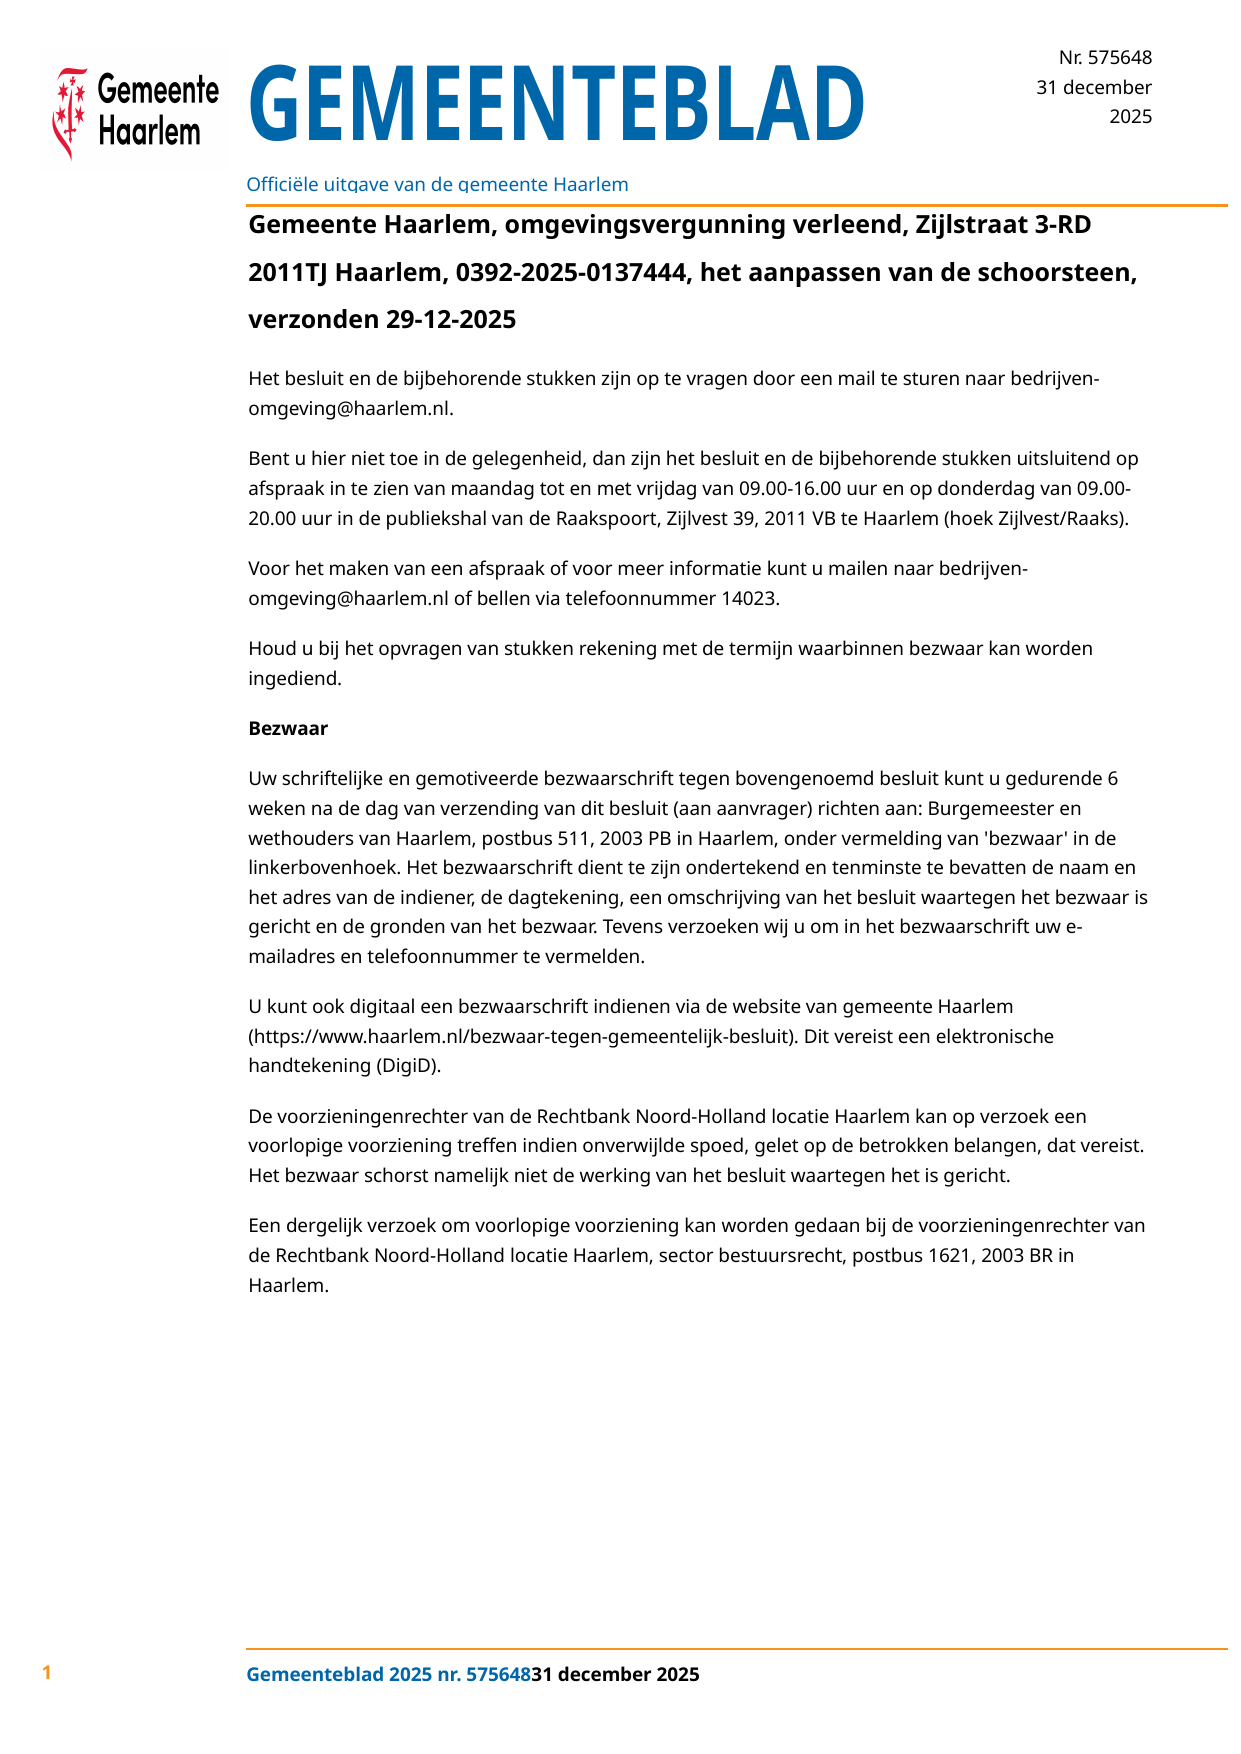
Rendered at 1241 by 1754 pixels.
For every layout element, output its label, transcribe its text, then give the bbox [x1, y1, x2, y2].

text Bezwaar [248, 715, 1152, 741]
text Uw schriftelijke en gemotiveerde bezwaarschrift tegen bovengenoemd besluit kunt u gedurende 6 weken na de dag van verzending van dit besluit (aan aanvrager) richten aan: Burgemeester en wethouders van Haarlem, postbus 511, 2003 PB in Haarlem, onder vermelding van 'bezwaar' in de linkerbovenhoek. Het bezwaarschrift dient te zijn ondertekend en tenminste te bevatten de naam en het adres van de indiener, de dagtekening, een omschrijving van het besluit waartegen het bezwaar is gericht en de gronden van het bezwaar. Tevens verzoeken wij u om in het bezwaarschrift uw e-mailadres en telefoonnummer te vermelden. [248, 766, 1152, 969]
text Het besluit en de bijbehorende stukken zijn op te vragen door een mail te sturen naar bedrijven-omgeving@haarlem.nl. [248, 366, 1152, 421]
text Bent u hier niet toe in de gelegenheid, dan zijn het besluit en de bijbehorende stukken uitsluitend op afspraak in te zien van maandag tot en met vrijdag van 09.00-16.00 uur en op donderdag van 09.00-20.00 uur in de publiekshal van de Raakspoort, Zijlvest 39, 2011 VB te Haarlem (hoek Zijlvest/Raaks). [248, 446, 1152, 530]
text Voor het maken van een afspraak of voor meer informatie kunt u mailen naar bedrijven-omgeving@haarlem.nl of bellen via telefoonnummer 14023. [248, 555, 1152, 610]
text De voorzieningenrechter van de Rechtbank Noord-Holland locatie Haarlem kan op verzoek een voorlopige voorziening treffen indien onverwijlde spoed, gelet op de betrokken belangen, dat vereist. Het bezwaar schorst namelijk niet de werking van het besluit waartegen het is gericht. [248, 1103, 1152, 1188]
picture [41, 47, 231, 172]
text U kunt ook digitaal een bezwaarschrift indienen via de website van gemeente Haarlem (https://www.haarlem.nl/bezwaar-tegen-gemeentelijk-besluit). Dit vereist een elektronische handtekening (DigiD). [248, 993, 1152, 1078]
text Gemeente Haarlem, omgevingsvergunning verleend, Zijlstraat 3-RD 2011TJ Haarlem, 0392-2025-0137444, het aanpassen van de schoorsteen, verzonden 29-12-2025 [248, 207, 1152, 336]
text Houd u bij het opvragen van stukken rekening met de termijn waarbinnen bezwaar kan worden ingediend. [248, 635, 1152, 690]
text Een dergelijk verzoek om voorlopige voorziening kan worden gedaan bij de voorzieningenrechter van de Rechtbank Noord-Holland locatie Haarlem, sector bestuursrecht, postbus 1621, 2003 BR in Haarlem. [248, 1213, 1152, 1297]
